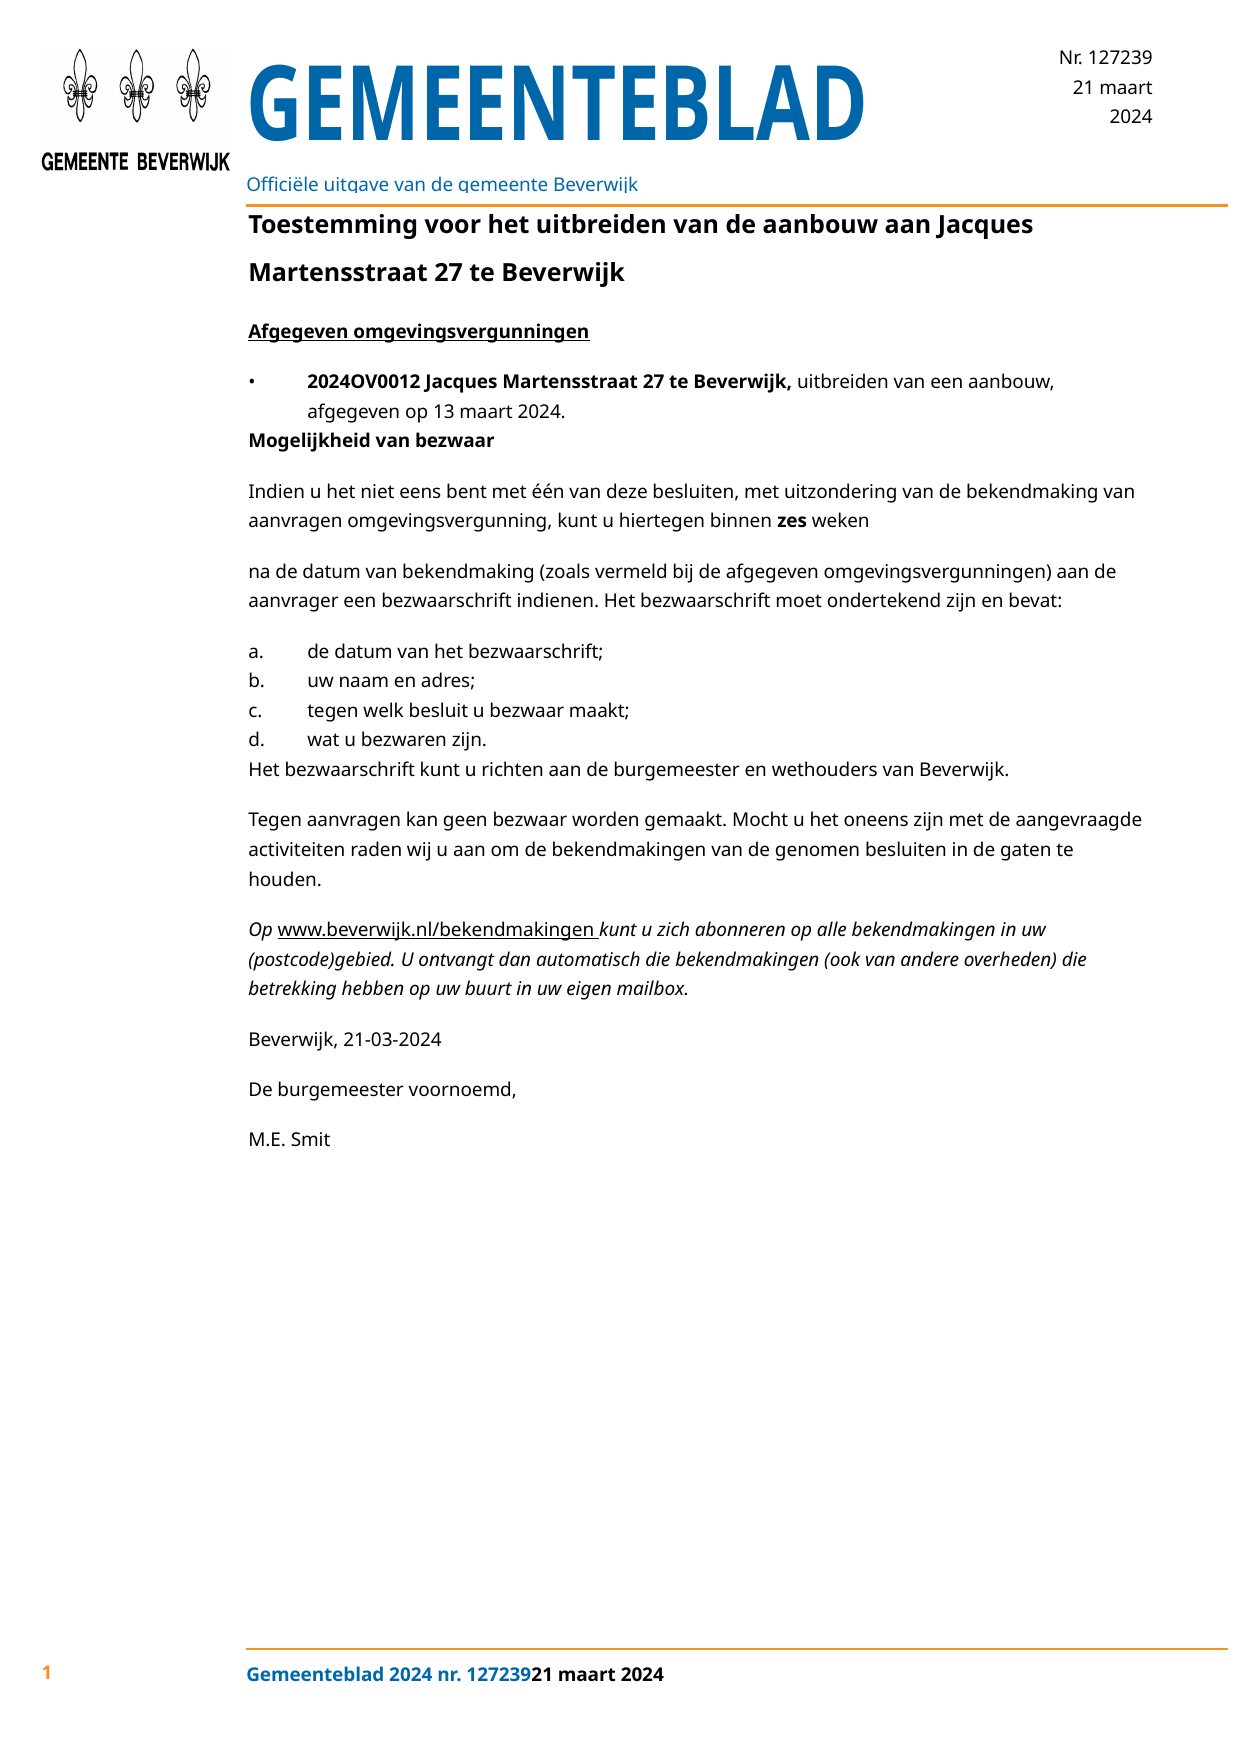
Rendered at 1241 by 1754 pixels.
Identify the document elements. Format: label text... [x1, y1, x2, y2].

text na de datum van bekendmaking (zoals vermeld bij de afgegeven omgevingsvergunningen) aan de aanvrager een bezwaarschrift indienen. Het bezwaarschrift moet ondertekend zijn en bevat: [248, 558, 1152, 613]
list 2024OV0012 Jacques Martensstraat 27 te Beverwijk, uitbreiden van een aanbouw, afgegeven op 13 maart 2024. [248, 368, 1152, 424]
list de datum van het bezwaarschrift; [248, 638, 1152, 664]
picture [41, 47, 231, 172]
text Indien u het niet eens bent met één van deze besluiten, met uitzondering van de bekendmaking van aanvragen omgevingsvergunning, kunt u hiertegen binnen zes weken [248, 478, 1152, 533]
text Afgegeven omgevingsvergunningen [248, 318, 1152, 344]
list uw naam en adres; [248, 667, 1152, 693]
text Op www.beverwijk.nl/bekendmakingen kunt u zich abonneren op alle bekendmakingen in uw (postcode)gebied. U ontvangt dan automatisch die bekendmakingen (ook van andere overheden) die betrekking hebben op uw buurt in uw eigen mailbox. [248, 916, 1152, 1001]
text Tegen aanvragen kan geen bezwaar worden gemaakt. Mocht u het oneens zijn met de aangevraagde activiteiten raden wij u aan om de bekendmakingen van de genomen besluiten in de gaten te houden. [248, 807, 1152, 892]
text De burgemeester voornoemd, [248, 1076, 1152, 1102]
text M.E. Smit [248, 1127, 1152, 1152]
list wat u bezwaren zijn. [248, 727, 1152, 752]
text Toestemming voor het uitbreiden van de aanbouw aan Jacques Martensstraat 27 te Beverwijk [248, 207, 1152, 288]
text Mogelijkheid van bezwaar [248, 427, 1152, 453]
text Beverwijk, 21-03-2024 [248, 1026, 1152, 1052]
list tegen welk besluit u bezwaar maakt; [248, 697, 1152, 723]
text Het bezwaarschrift kunt u richten aan de burgemeester en wethouders van Beverwijk. [248, 756, 1152, 782]
